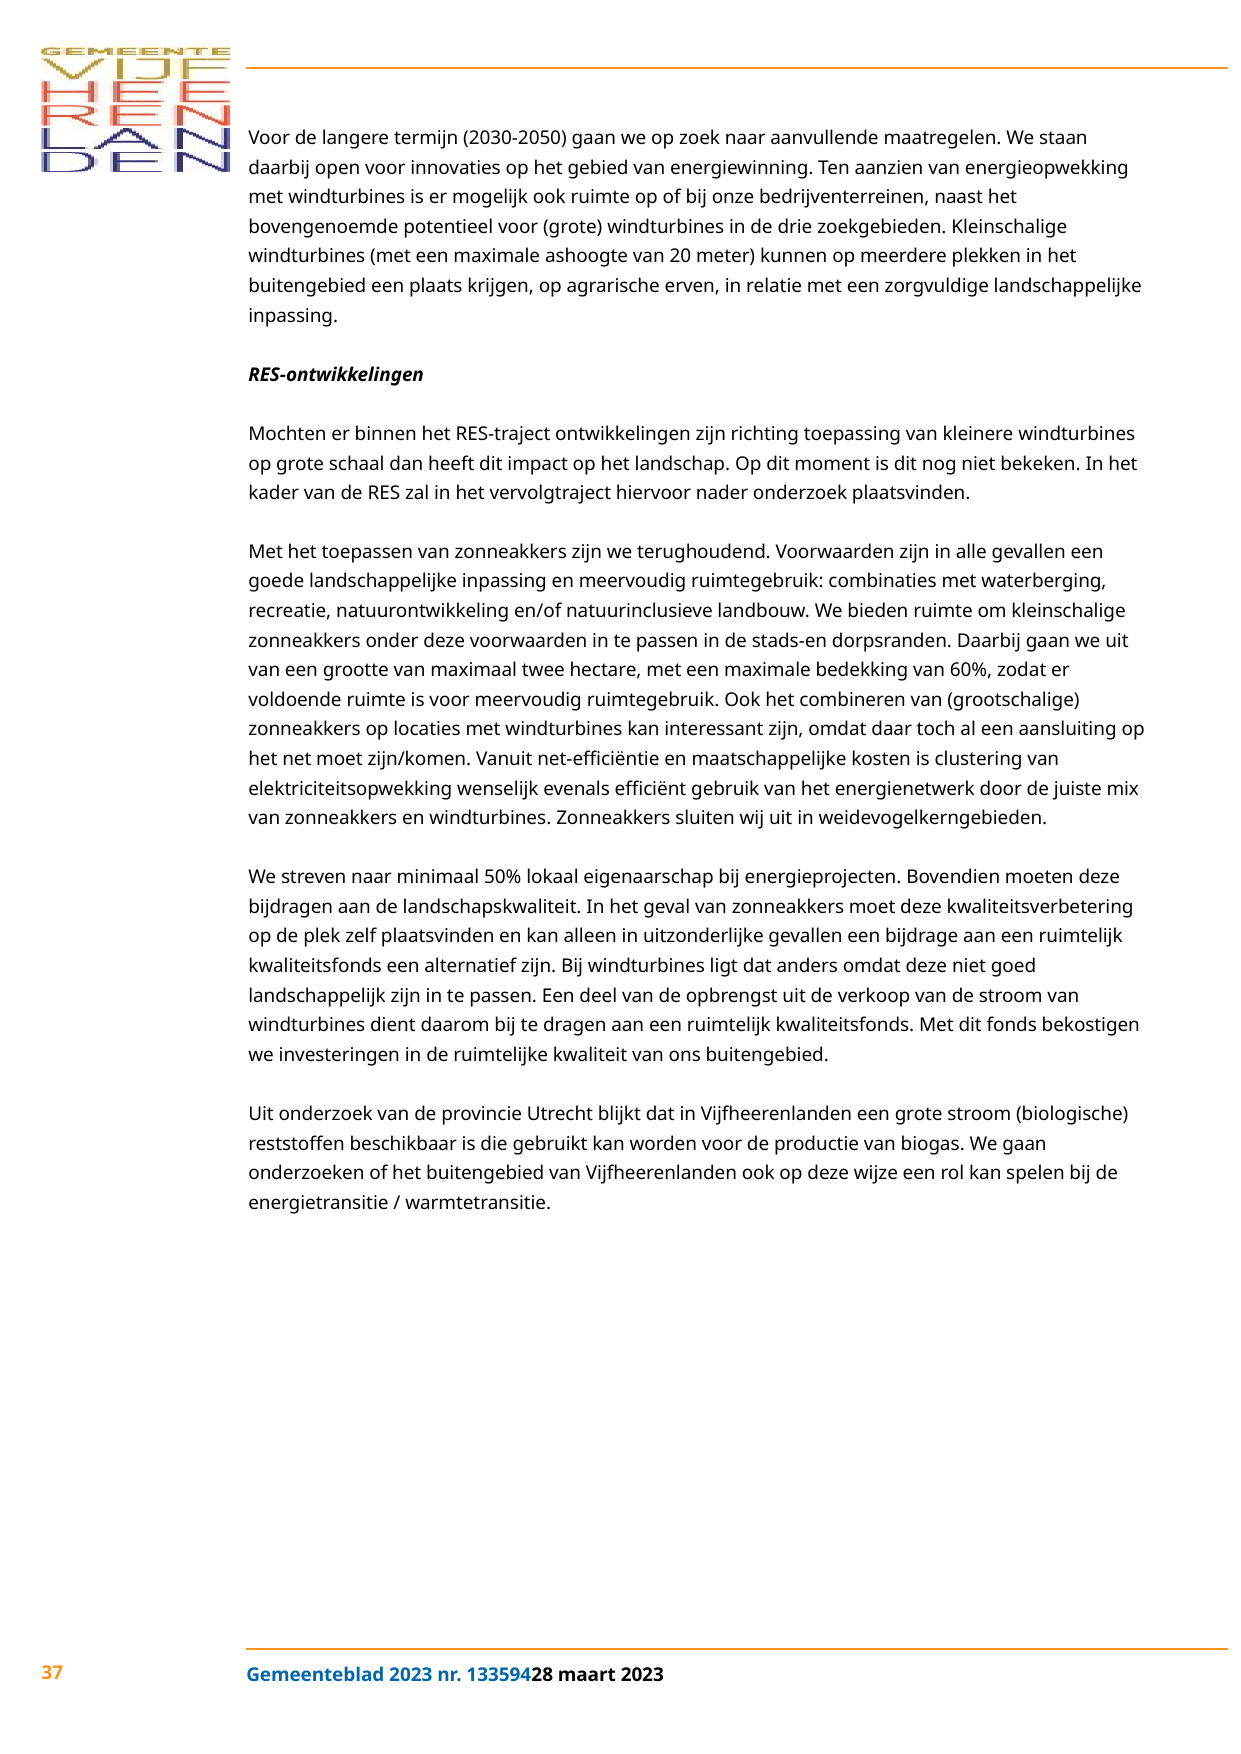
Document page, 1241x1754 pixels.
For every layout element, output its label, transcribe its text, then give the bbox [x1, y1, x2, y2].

picture [41, 47, 231, 172]
text Voor de langere termijn (2030-2050) gaan we op zoek naar aanvullende maatregelen. We staan daarbij open voor innovaties op het gebied van energiewinning. Ten aanzien van energieopwekking met windturbines is er mogelijk ook ruimte op of bij onze bedrijventerreinen, naast het bovengenoemde potentieel voor (grote) windturbines in de drie zoekgebieden. Kleinschalige windturbines (met een maximale ashoogte van 20 meter) kunnen op meerdere plekken in het buitengebied een plaats krijgen, op agrarische erven, in relatie met een zorgvuldige landschappelijke inpassing. [248, 124, 1152, 328]
table_header RES-ontwikkelingen Mochten er binnen het RES-traject ontwikkelingen zijn richting toepassing van kleinere windturbines op grote schaal dan heeft dit impact op het landschap. Op dit moment is dit nog niet bekeken. In het kader van de RES zal in het vervolgtraject hiervoor nader onderzoek plaatsvinden. [248, 361, 1152, 505]
text Uit onderzoek van de provincie Utrecht blijkt dat in Vijfheerenlanden een grote stroom (biologische) reststoffen beschikbaar is die gebruikt kan worden voor de productie van biogas. We gaan onderzoeken of het buitengebied van Vijfheerenlanden ook op deze wijze een rol kan spelen bij de energietransitie / warmtetransitie. [248, 1100, 1152, 1214]
text We streven naar minimaal 50% lokaal eigenaarschap bij energieprojecten. Bovendien moeten deze bijdragen aan de landschapskwaliteit. In het geval van zonneakkers moet deze kwaliteitsverbetering op de plek zelf plaatsvinden en kan alleen in uitzonderlijke gevallen een bijdrage aan een ruimtelijk kwaliteitsfonds een alternatief zijn. Bij windturbines ligt dat anders omdat deze niet goed landschappelijk zijn in te passen. Een deel van de opbrengst uit de verkoop van de stroom van windturbines dient daarom bij te dragen aan een ruimtelijk kwaliteitsfonds. Met dit fonds bekostigen we investeringen in de ruimtelijke kwaliteit van ons buitengebied. [248, 863, 1152, 1067]
text Met het toepassen van zonneakkers zijn we terughoudend. Voorwaarden zijn in alle gevallen een goede landschappelijke inpassing en meervoudig ruimtegebruik: combinaties met waterberging, recreatie, natuurontwikkeling en/of natuurinclusieve landbouw. We bieden ruimte om kleinschalige zonneakkers onder deze voorwaarden in te passen in de stads-en dorpsranden. Daarbij gaan we uit van een grootte van maximaal twee hectare, met een maximale bedekking van 60%, zodat er voldoende ruimte is voor meervoudig ruimtegebruik. Ook het combineren van (grootschalige) zonneakkers op locaties met windturbines kan interessant zijn, omdat daar toch al een aansluiting op het net moet zijn/komen. Vanuit net-efficiëntie en maatschappelijke kosten is clustering van elektriciteitsopwekking wenselijk evenals efficiënt gebruik van het energienetwerk door de juiste mix van zonneakkers en windturbines. Zonneakkers sluiten wij uit in weidevogelkerngebieden. [248, 538, 1152, 830]
